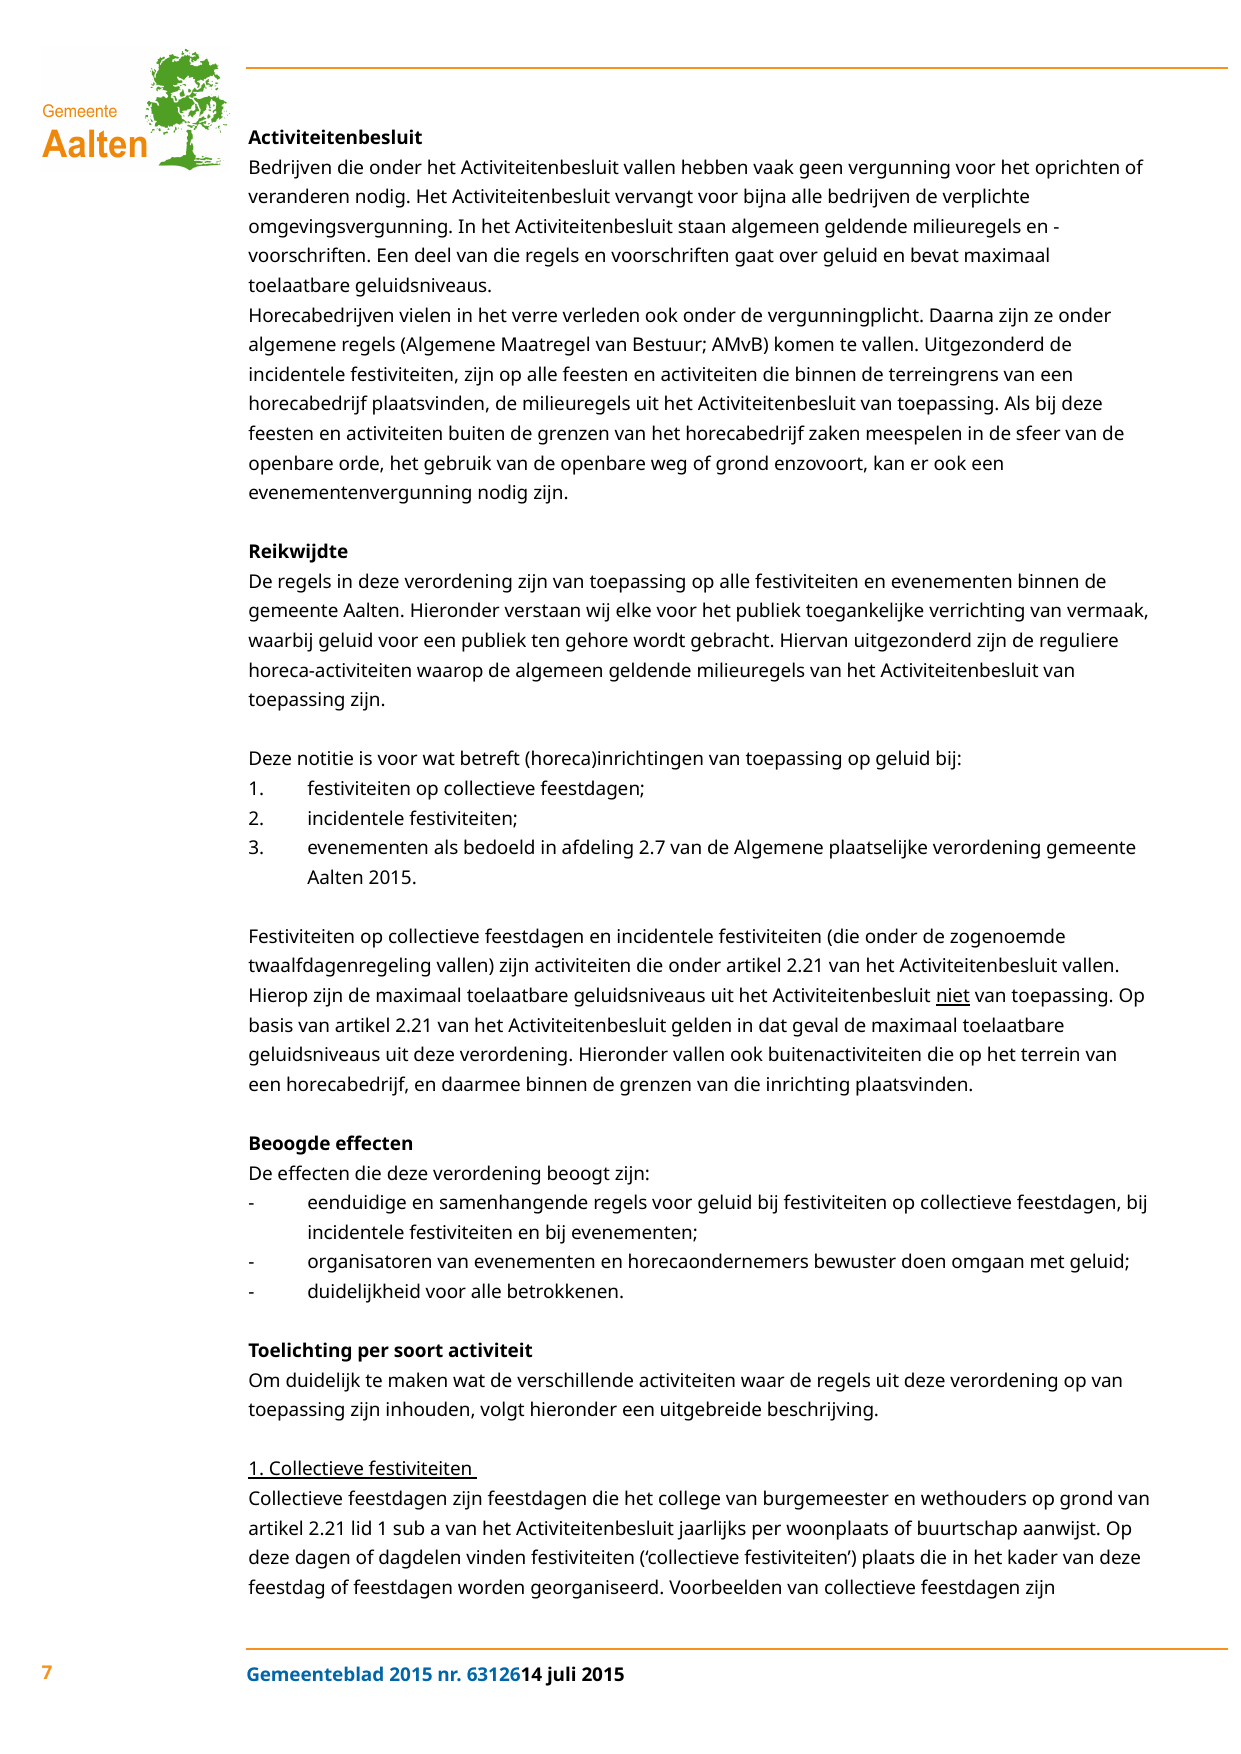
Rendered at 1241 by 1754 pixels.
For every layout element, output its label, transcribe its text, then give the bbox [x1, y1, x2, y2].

text Activiteitenbesluit [248, 124, 1152, 150]
text De regels in deze verordening zijn van toepassing op alle festiviteiten en evenementen binnen de gemeente Aalten. Hieronder verstaan wij elke voor het publiek toegankelijke verrichting van vermaak, waarbij geluid voor een publiek ten gehore wordt gebracht. Hiervan uitgezonderd zijn de reguliere horeca-activiteiten waarop de algemeen geldende milieuregels van het Activiteitenbesluit van toepassing zijn. [248, 568, 1152, 712]
text Bedrijven die onder het Activiteitenbesluit vallen hebben vaak geen vergunning voor het oprichten of veranderen nodig. Het Activiteitenbesluit vervangt voor bijna alle bedrijven de verplichte omgevingsvergunning. In het Activiteitenbesluit staan algemeen geldende milieuregels en -voorschriften. Een deel van die regels en voorschriften gaat over geluid en bevat maximaal toelaatbare geluidsniveaus. [248, 154, 1152, 298]
list evenementen als bedoeld in afdeling 2.7 van de Algemene plaatselijke verordening gemeente Aalten 2015. [248, 834, 1152, 890]
text Om duidelijk te maken wat de verschillende activiteiten waar de regels uit deze verordening op van toepassing zijn inhouden, volgt hieronder een uitgebreide beschrijving. [248, 1367, 1152, 1422]
list eenduidige en samenhangende regels voor geluid bij festiviteiten op collectieve feestdagen, bij incidentele festiviteiten en bij evenementen; [248, 1189, 1152, 1245]
list festiviteiten op collectieve feestdagen; [248, 775, 1152, 801]
text Toelichting per soort activiteit [248, 1337, 1152, 1363]
text Deze notitie is voor wat betreft (horeca)inrichtingen van toepassing op geluid bij: [248, 746, 1152, 771]
text Festiviteiten op collectieve feestdagen en incidentele festiviteiten (die onder de zogenoemde twaalfdagenregeling vallen) zijn activiteiten die onder artikel 2.21 van het Activiteitenbesluit vallen. Hierop zijn de maximaal toelaatbare geluidsniveaus uit het Activiteitenbesluit niet van toepassing. Op basis van artikel 2.21 van het Activiteitenbesluit gelden in dat geval de maximaal toelaatbare geluidsniveaus uit deze verordening. Hieronder vallen ook buitenactiviteiten die op het terrein van een horecabedrijf, en daarmee binnen de grenzen van die inrichting plaatsvinden. [248, 923, 1152, 1097]
text Beoogde effecten [248, 1130, 1152, 1156]
text De effecten die deze verordening beoogt zijn: [248, 1160, 1152, 1186]
text Reikwijdte [248, 538, 1152, 564]
text Horecabedrijven vielen in het verre verleden ook onder de vergunningplicht. Daarna zijn ze onder algemene regels (Algemene Maatregel van Bestuur; AMvB) komen te vallen. Uitgezonderd de incidentele festiviteiten, zijn op alle feesten en activiteiten die binnen de terreingrens van een horecabedrijf plaatsvinden, de milieuregels uit het Activiteitenbesluit van toepassing. Als bij deze feesten en activiteiten buiten de grenzen van het horecabedrijf zaken meespelen in de sfeer van de openbare orde, het gebruik van de openbare weg of grond enzovoort, kan er ook een evenementenvergunning nodig zijn. [248, 302, 1152, 505]
list organisatoren van evenementen en horecaondernemers bewuster doen omgaan met geluid; [248, 1248, 1152, 1274]
list incidentele festiviteiten; [248, 805, 1152, 831]
text Collectieve feestdagen zijn feestdagen die het college van burgemeester en wethouders op grond van artikel 2.21 lid 1 sub a van het Activiteitenbesluit jaarlijks per woonplaats of buurtschap aanwijst. Op deze dagen of dagdelen vinden festiviteiten (‘collectieve festiviteiten’) plaats die in het kader van deze feestdag of feestdagen worden georganiseerd. Voorbeelden van collectieve feestdagen zijn [248, 1485, 1152, 1600]
picture [41, 47, 231, 172]
text 1. Collectieve festiviteiten [248, 1456, 1152, 1481]
list duidelijkheid voor alle betrokkenen. [248, 1278, 1152, 1304]
